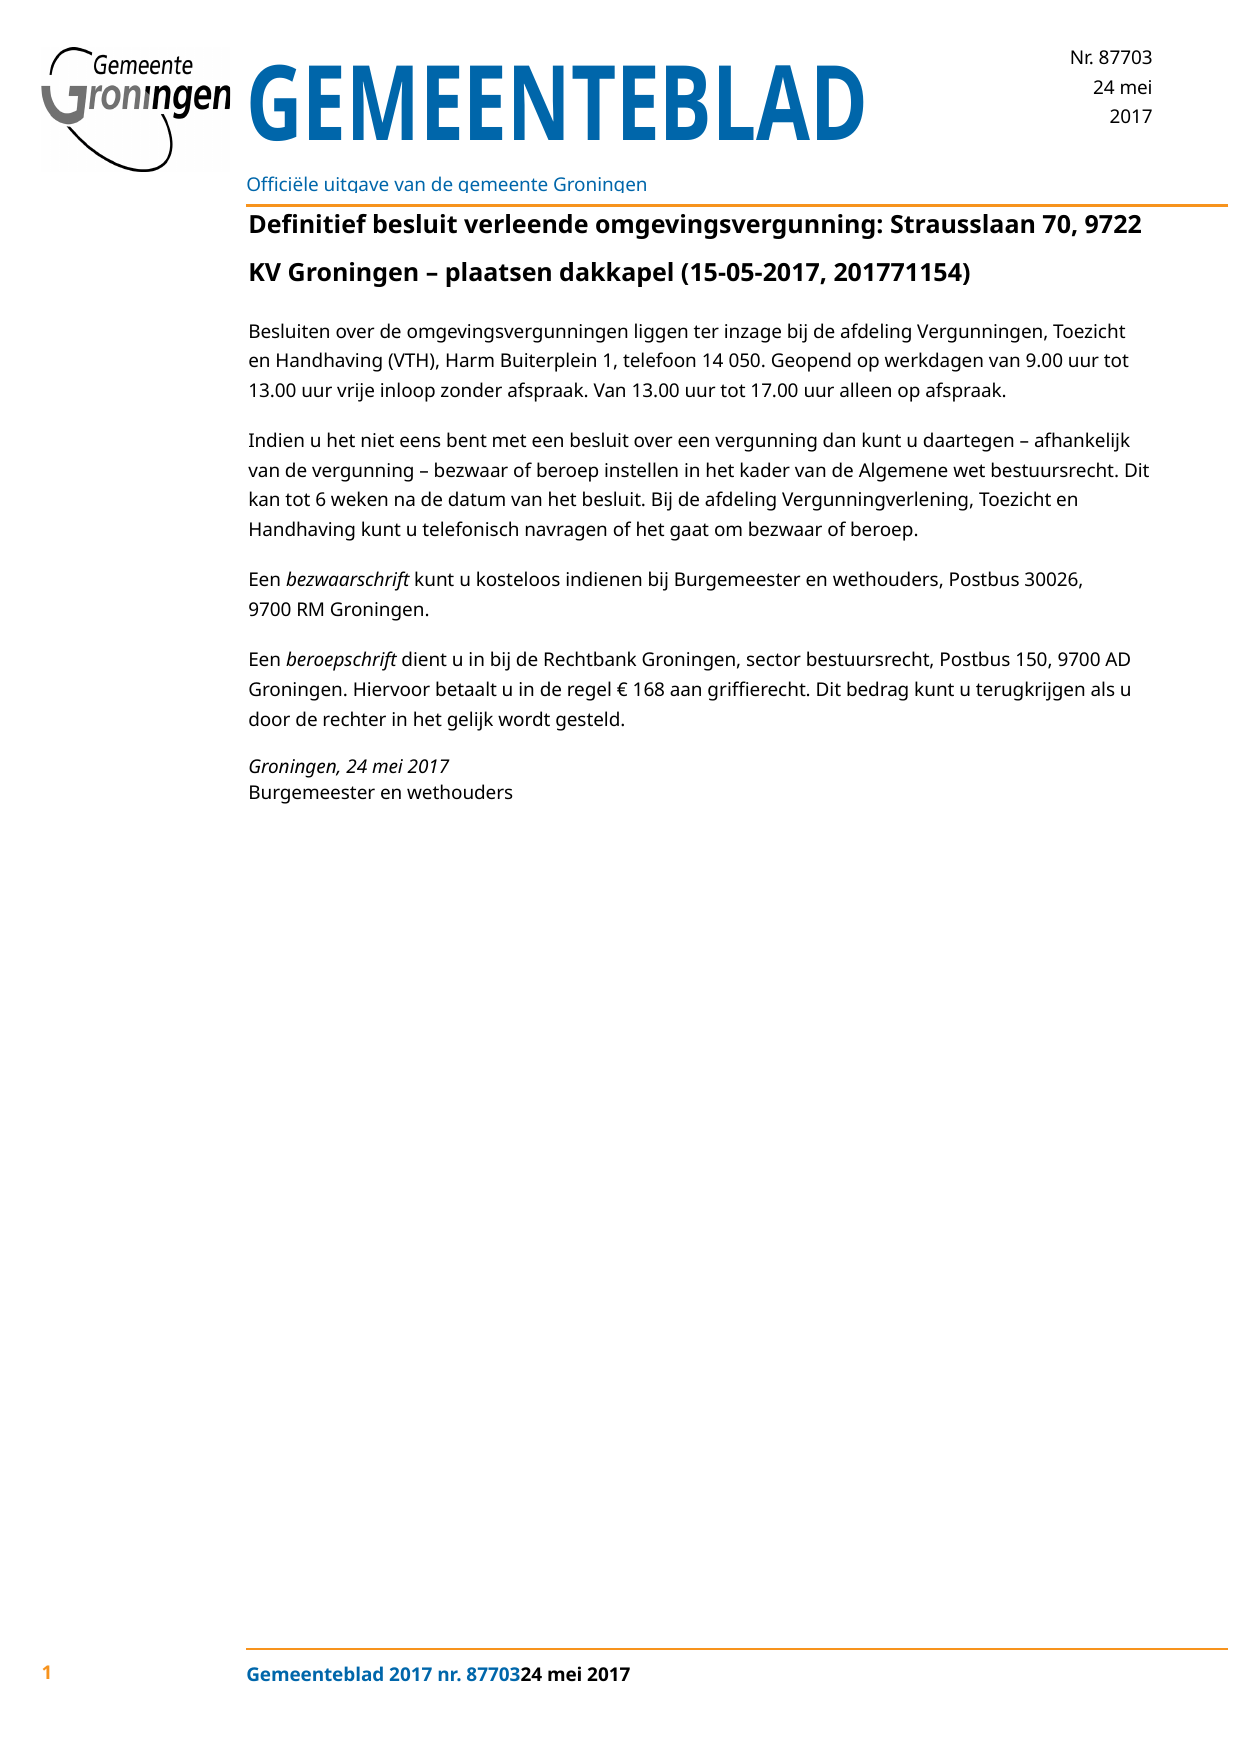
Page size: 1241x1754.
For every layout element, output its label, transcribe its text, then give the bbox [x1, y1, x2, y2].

text Burgemeester en wethouders [248, 779, 1152, 805]
text Groningen, 24 mei 2017 [248, 754, 1152, 779]
text Een bezwaarschrift kunt u kosteloos indienen bij Burgemeester en wethouders, Postbus 30026, 9700 RM Groningen. [248, 567, 1152, 622]
text Een beroepschrift dient u in bij de Rechtbank Groningen, sector bestuursrecht, Postbus 150, 9700 AD Groningen. Hiervoor betaalt u in de regel € 168 aan griffierecht. Dit bedrag kunt u terugkrijgen als u door de rechter in het gelijk wordt gesteld. [248, 647, 1152, 732]
text Besluiten over de omgevingsvergunningen liggen ter inzage bij de afdeling Vergunningen, Toezicht en Handhaving (VTH), Harm Buiterplein 1, telefoon 14 050. Geopend op werkdagen van 9.00 uur tot 13.00 uur vrije inloop zonder afspraak. Van 13.00 uur tot 17.00 uur alleen op afspraak. [248, 318, 1152, 403]
text Indien u het niet eens bent met een besluit over een vergunning dan kunt u daartegen – afhankelijk van de vergunning – bezwaar of beroep instellen in het kader van de Algemene wet bestuursrecht. Dit kan tot 6 weken na de datum van het besluit. Bij de afdeling Vergunningverlening, Toezicht en Handhaving kunt u telefonisch navragen of het gaat om bezwaar of beroep. [248, 427, 1152, 542]
text Definitief besluit verleende omgevingsvergunning: Strausslaan 70, 9722 KV Groningen – plaatsen dakkapel (15-05-2017, 201771154) [248, 207, 1152, 288]
picture [41, 47, 231, 172]
